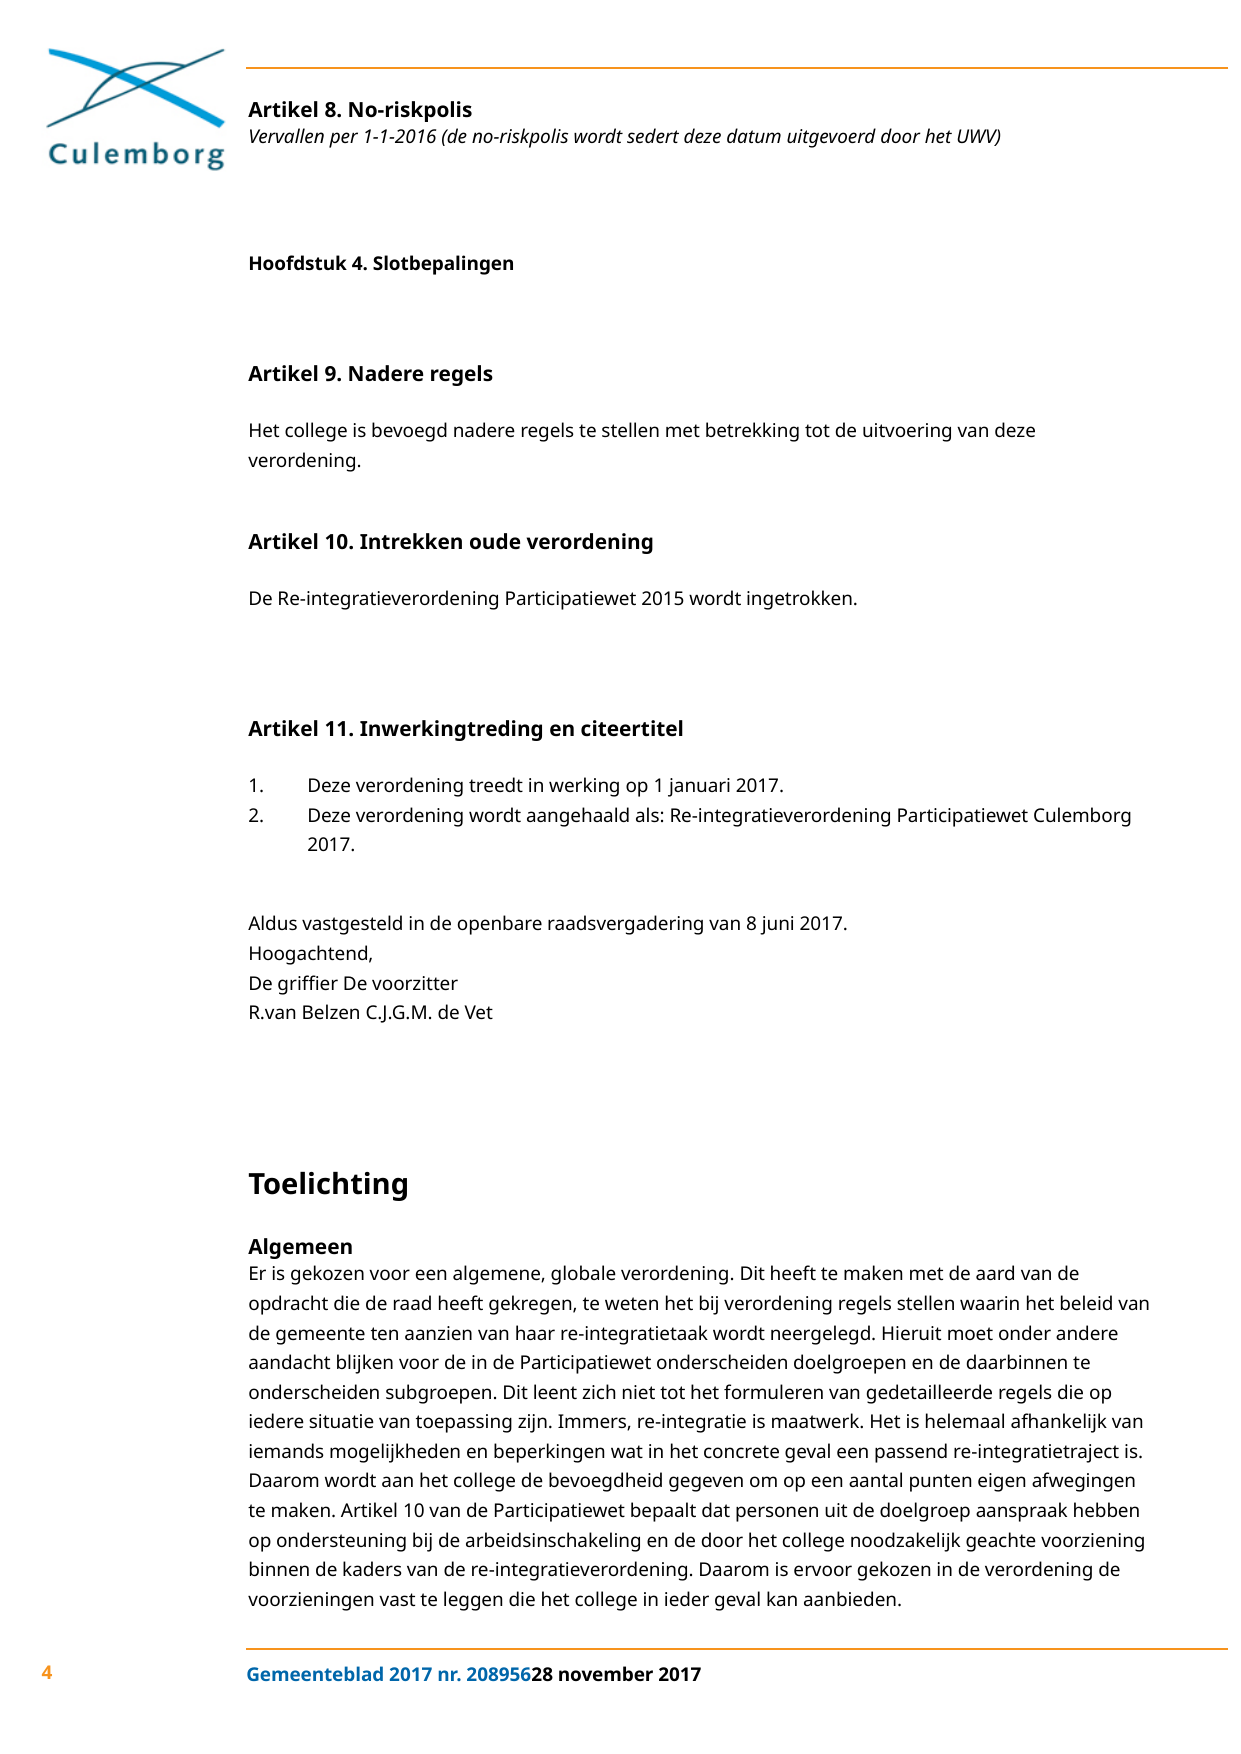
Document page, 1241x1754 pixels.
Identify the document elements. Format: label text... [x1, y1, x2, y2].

text Artikel 8. No-riskpolis [248, 95, 1152, 123]
text Hoogachtend, [248, 940, 1152, 966]
text Toelichting [248, 1163, 1152, 1203]
text Artikel 11. Inwerkingtreding en citeertitel [248, 714, 1152, 743]
text De Re-integratieverordening Participatiewet 2015 wordt ingetrokken. [248, 585, 1152, 611]
text Hoofdstuk 4. Slotbepalingen [248, 248, 1152, 276]
text De griffier De voorzitter [248, 970, 1152, 995]
text Vervallen per 1-1-2016 (de no-riskpolis wordt sedert deze datum uitgevoerd door het UWV) [248, 123, 1152, 149]
list Deze verordening treedt in werking op 1 januari 2017. [248, 772, 1152, 798]
text Het college is bevoegd nadere regels te stellen met betrekking tot de uitvoering van deze verordening. [248, 418, 1152, 473]
picture [41, 47, 231, 172]
text Artikel 9. Nadere regels [248, 359, 1152, 388]
text Aldus vastgesteld in de openbare raadsvergadering van 8 juni 2017. [248, 911, 1152, 936]
text Algemeen [248, 1232, 1152, 1261]
text R.van Belzen C.J.G.M. de Vet [248, 999, 1152, 1025]
text Er is gekozen voor een algemene, globale verordening. Dit heeft te maken met de aard van de opdracht die de raad heeft gekregen, te weten het bij verordening regels stellen waarin het beleid van de gemeente ten aanzien van haar re-integratietaak wordt neergelegd. Hieruit moet onder andere aandacht blijken voor de in de Participatiewet onderscheiden doelgroepen en de daarbinnen te onderscheiden subgroepen. Dit leent zich niet tot het formuleren van gedetailleerde regels die op iedere situatie van toepassing zijn. Immers, re-integratie is maatwerk. Het is helemaal afhankelijk van iemands mogelijkheden en beperkingen wat in het concrete geval een passend re-integratietraject is. Daarom wordt aan het college de bevoegdheid gegeven om op een aantal punten eigen afwegingen te maken. Artikel 10 van de Participatiewet bepaalt dat personen uit de doelgroep aanspraak hebben op ondersteuning bij de arbeidsinschakeling en de door het college noodzakelijk geachte voorziening binnen de kaders van de re-integratieverordening. Daarom is ervoor gekozen in de verordening de voorzieningen vast te leggen die het college in ieder geval kan aanbieden. [248, 1261, 1152, 1612]
text Artikel 10. Intrekken oude verordening [248, 527, 1152, 556]
list Deze verordening wordt aangehaald als: Re-integratieverordening Participatiewet Culemborg 2017. [248, 802, 1152, 857]
